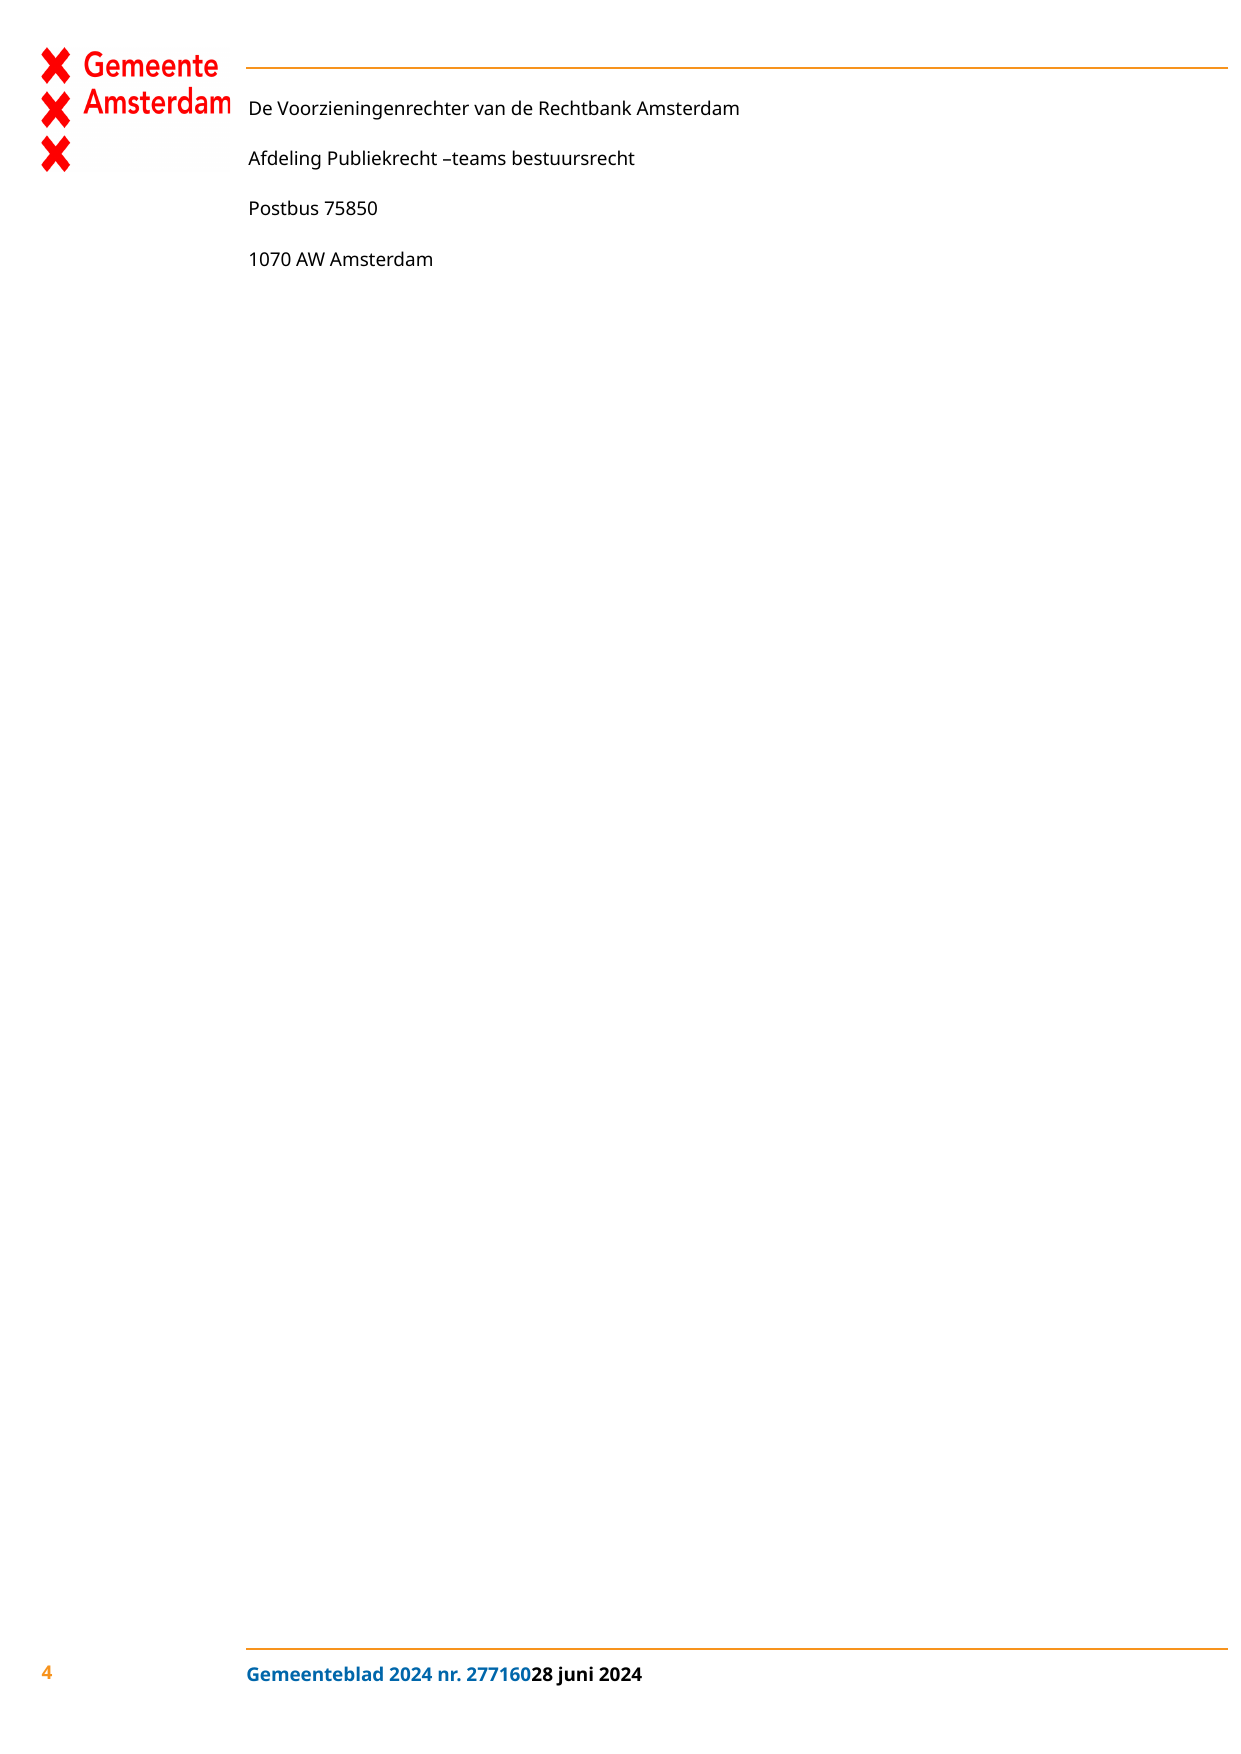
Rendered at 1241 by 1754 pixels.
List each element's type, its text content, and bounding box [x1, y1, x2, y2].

text Postbus 75850 [248, 196, 1152, 221]
picture [41, 47, 231, 172]
text Afdeling Publiekrecht –teams bestuursrecht [248, 145, 1152, 171]
text De Voorzieningenrechter van de Rechtbank Amsterdam [248, 95, 1152, 121]
text 1070 AW Amsterdam [248, 246, 1152, 272]
